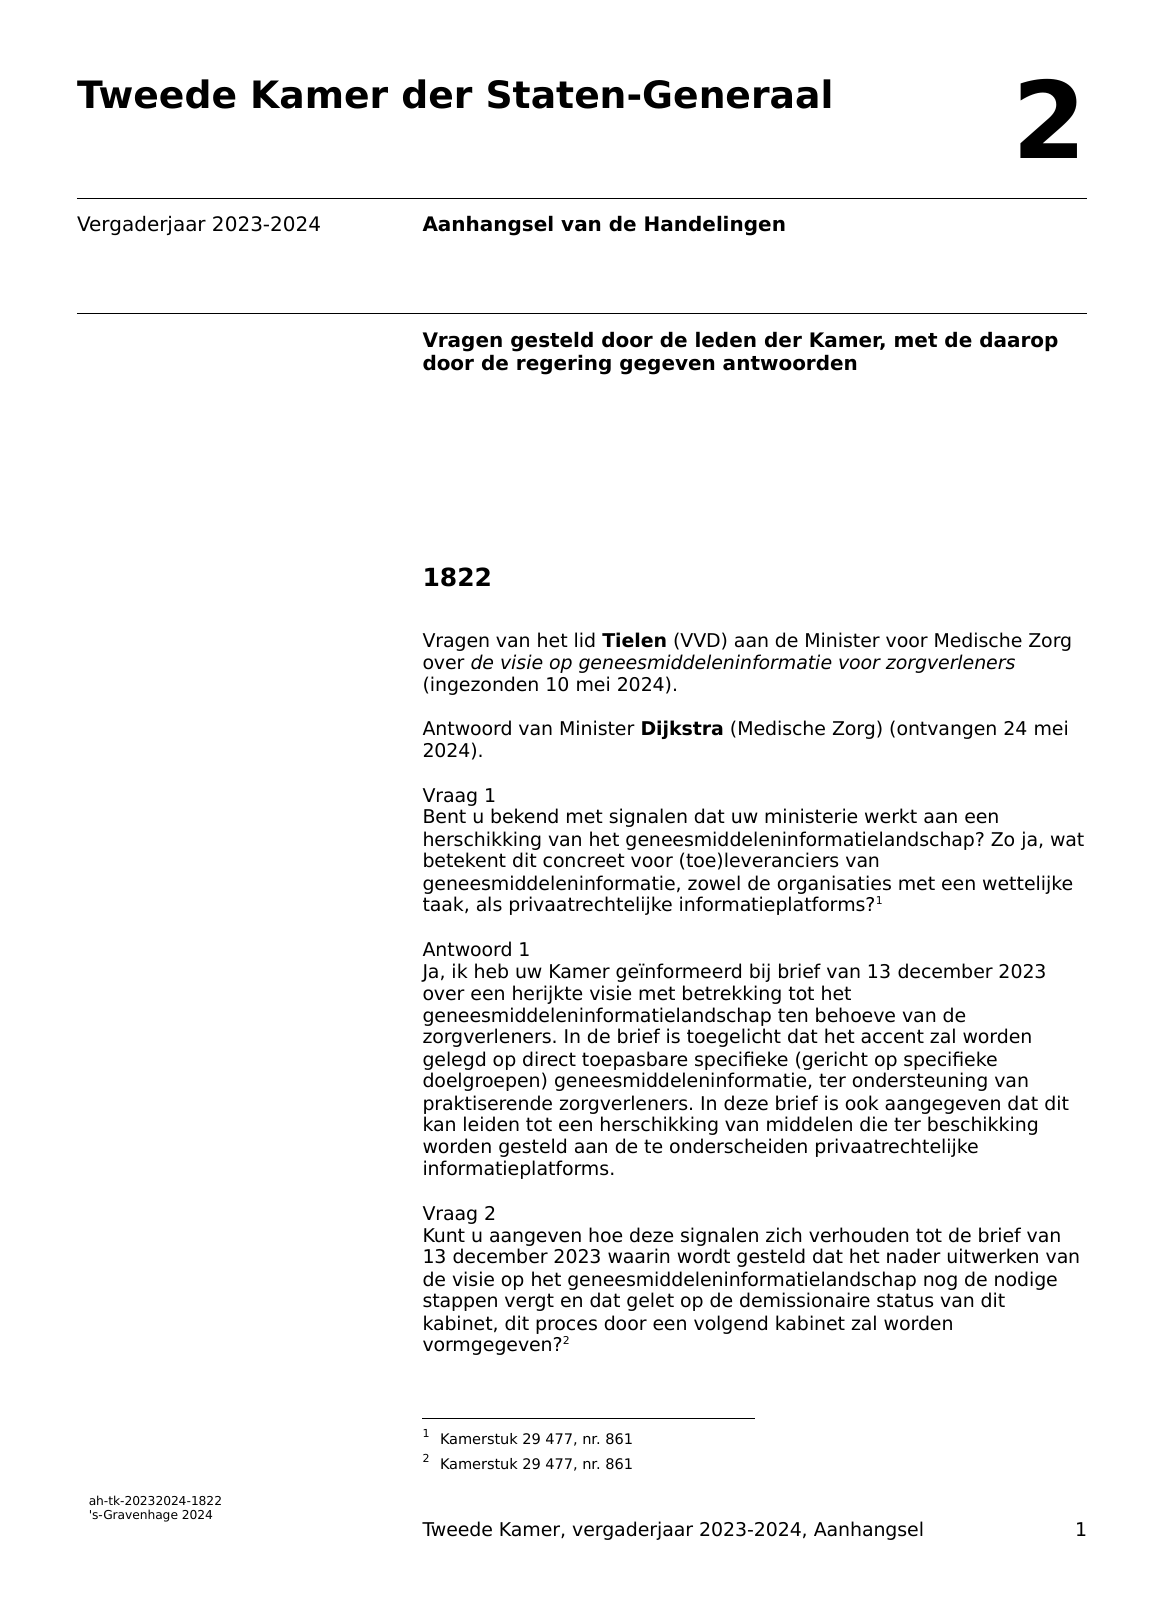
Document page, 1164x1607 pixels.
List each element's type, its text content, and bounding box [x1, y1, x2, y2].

table_header Tweede Kamer der Staten-Generaal [77, 59, 886, 198]
text Kamerstuk 29 477, nr. 861 [422, 1452, 1087, 1474]
text Ja, ik heb uw Kamer geïnformeerd bij brief van 13 december 2023 over een herijkte visie met betrekking tot het geneesmiddeleninformatielandschap ten behoeve van de zorgverleners. In de brief is toegelicht dat het accent zal worden gelegd op direct toepasbare specifieke (gericht op specifieke doelgroepen) geneesmiddeleninformatie, ter ondersteuning van praktiserende zorgverleners. In deze brief is ook aangegeven dat dit kan leiden tot een herschikking van middelen die ter beschikking worden gesteld aan de te onderscheiden privaatrechtelijke informatieplatforms. [422, 961, 1087, 1180]
text 1822 [422, 563, 1087, 592]
text Bent u bekend met signalen dat uw ministerie werkt aan een herschikking van het geneesmiddeleninformatielandschap? Zo ja, wat betekent dit concreet voor (toe)leveranciers van geneesmiddeleninformatie, zowel de organisaties met een wettelijke taak, als privaatrechtelijke informatieplatforms? [422, 806, 1087, 916]
table_cell Vergaderjaar 2023-2024 [77, 199, 422, 313]
text Kamerstuk 29 477, nr. 861 [422, 1427, 1087, 1449]
table_cell [77, 314, 422, 375]
text Kunt u aangeven hoe deze signalen zich verhouden tot de brief van 13 december 2023 waarin wordt gesteld dat het nader uitwerken van de visie op het geneesmiddeleninformatielandschap nog de nodige stappen vergt en dat gelet op de demissionaire status van dit kabinet, dit proces door een volgend kabinet zal worden vormgegeven? [422, 1224, 1087, 1356]
table_header 2 [886, 59, 1087, 198]
text Vraag 2 [422, 1202, 1087, 1224]
text Vraag 1 [422, 784, 1087, 806]
table_cell Vragen gesteld door de leden der Kamer, met de daarop door de regering gegeven antwoorden [422, 314, 1087, 375]
table_cell Aanhangsel van de Handelingen [422, 199, 1087, 313]
text ah-tk-20232024-1822 [88, 1494, 323, 1508]
text Vragen van het lid Tielen (VVD) aan de Minister voor Medische Zorg over de visie op geneesmiddeleninformatie voor zorgverleners (ingezonden 10 mei 2024). [422, 630, 1087, 696]
text Antwoord 1 [422, 938, 1087, 961]
text Antwoord van Minister Dijkstra (Medische Zorg) (ontvangen 24 mei 2024). [422, 718, 1087, 762]
text 's-Gravenhage 2024 [88, 1508, 323, 1522]
